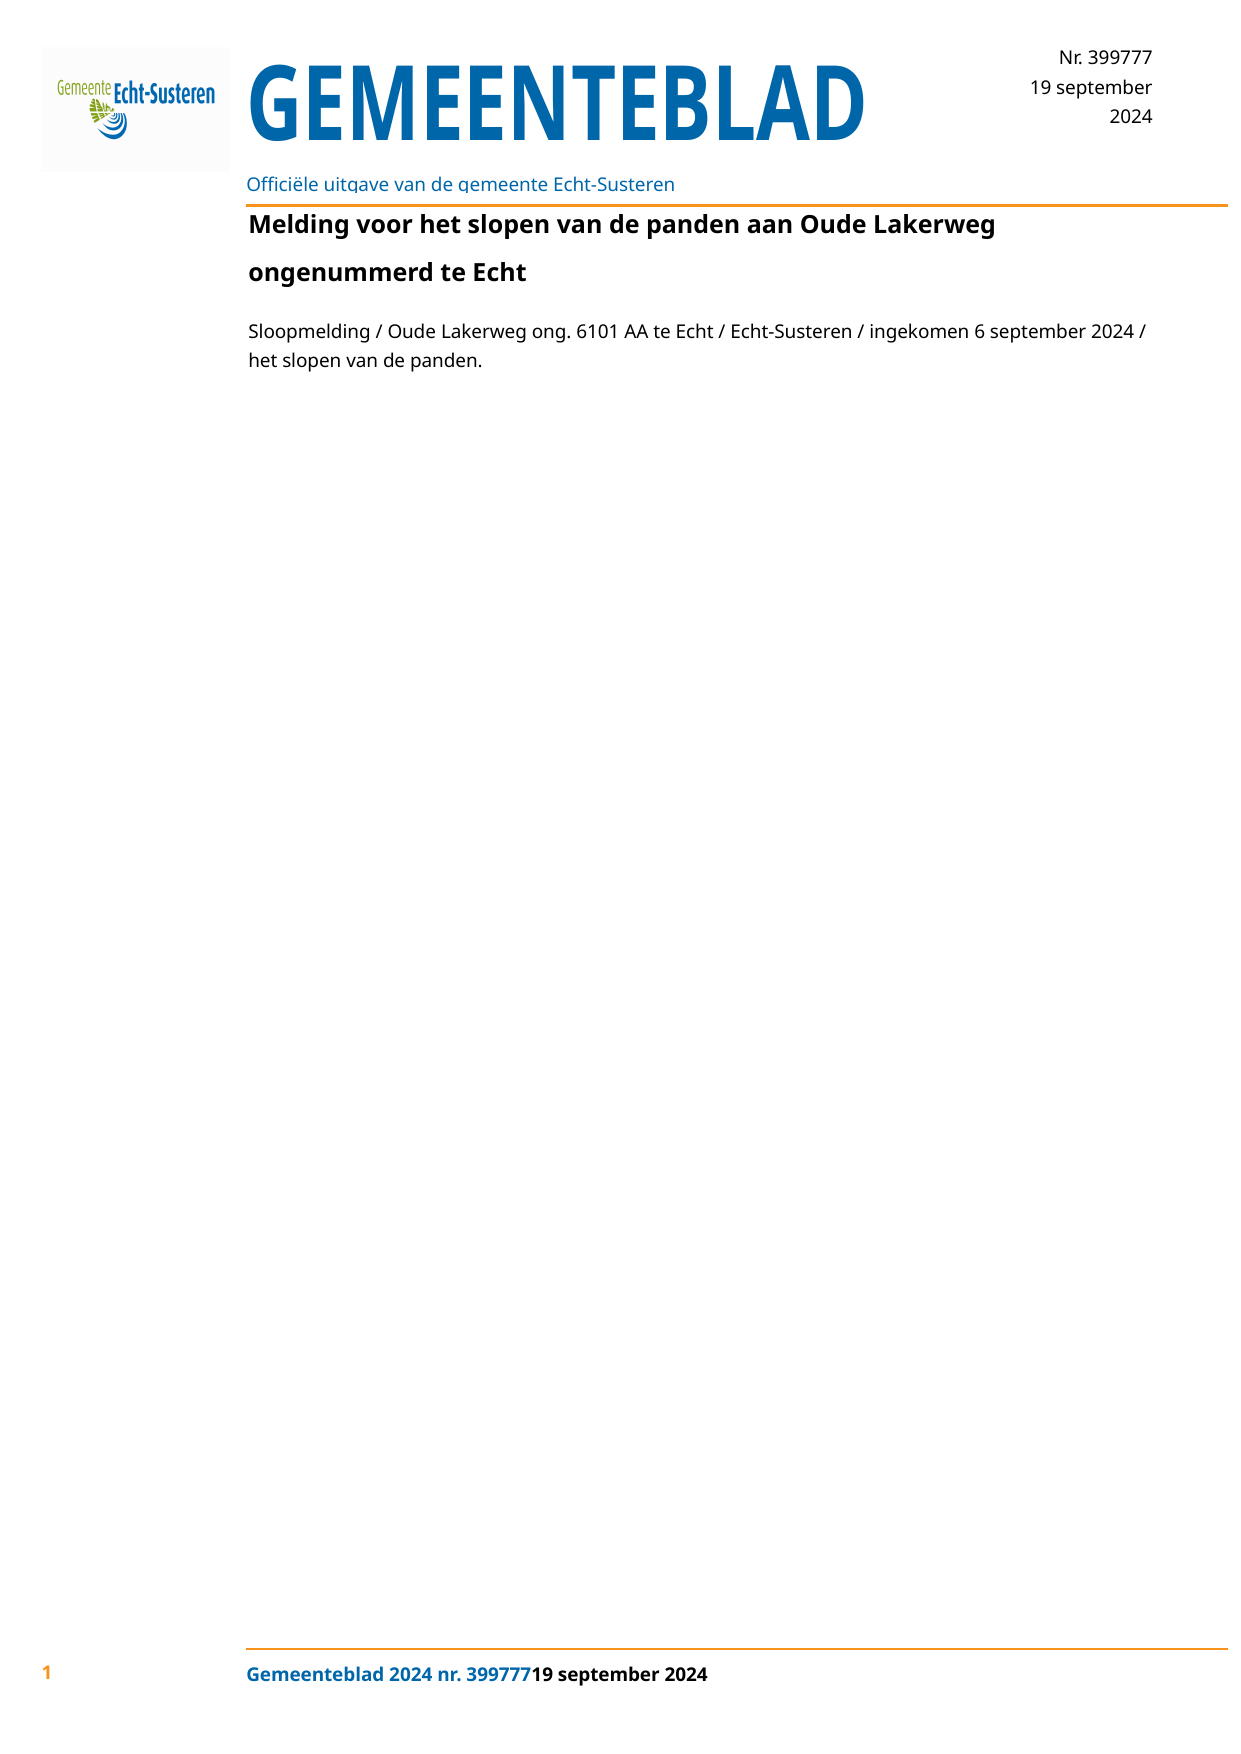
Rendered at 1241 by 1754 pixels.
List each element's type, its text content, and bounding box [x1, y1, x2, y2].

text Sloopmelding / Oude Lakerweg ong. 6101 AA te Echt / Echt-Susteren / ingekomen 6 september 2024 / het slopen van de panden. [248, 318, 1152, 373]
picture [41, 47, 231, 172]
text Melding voor het slopen van de panden aan Oude Lakerweg ongenummerd te Echt [248, 207, 1152, 288]
